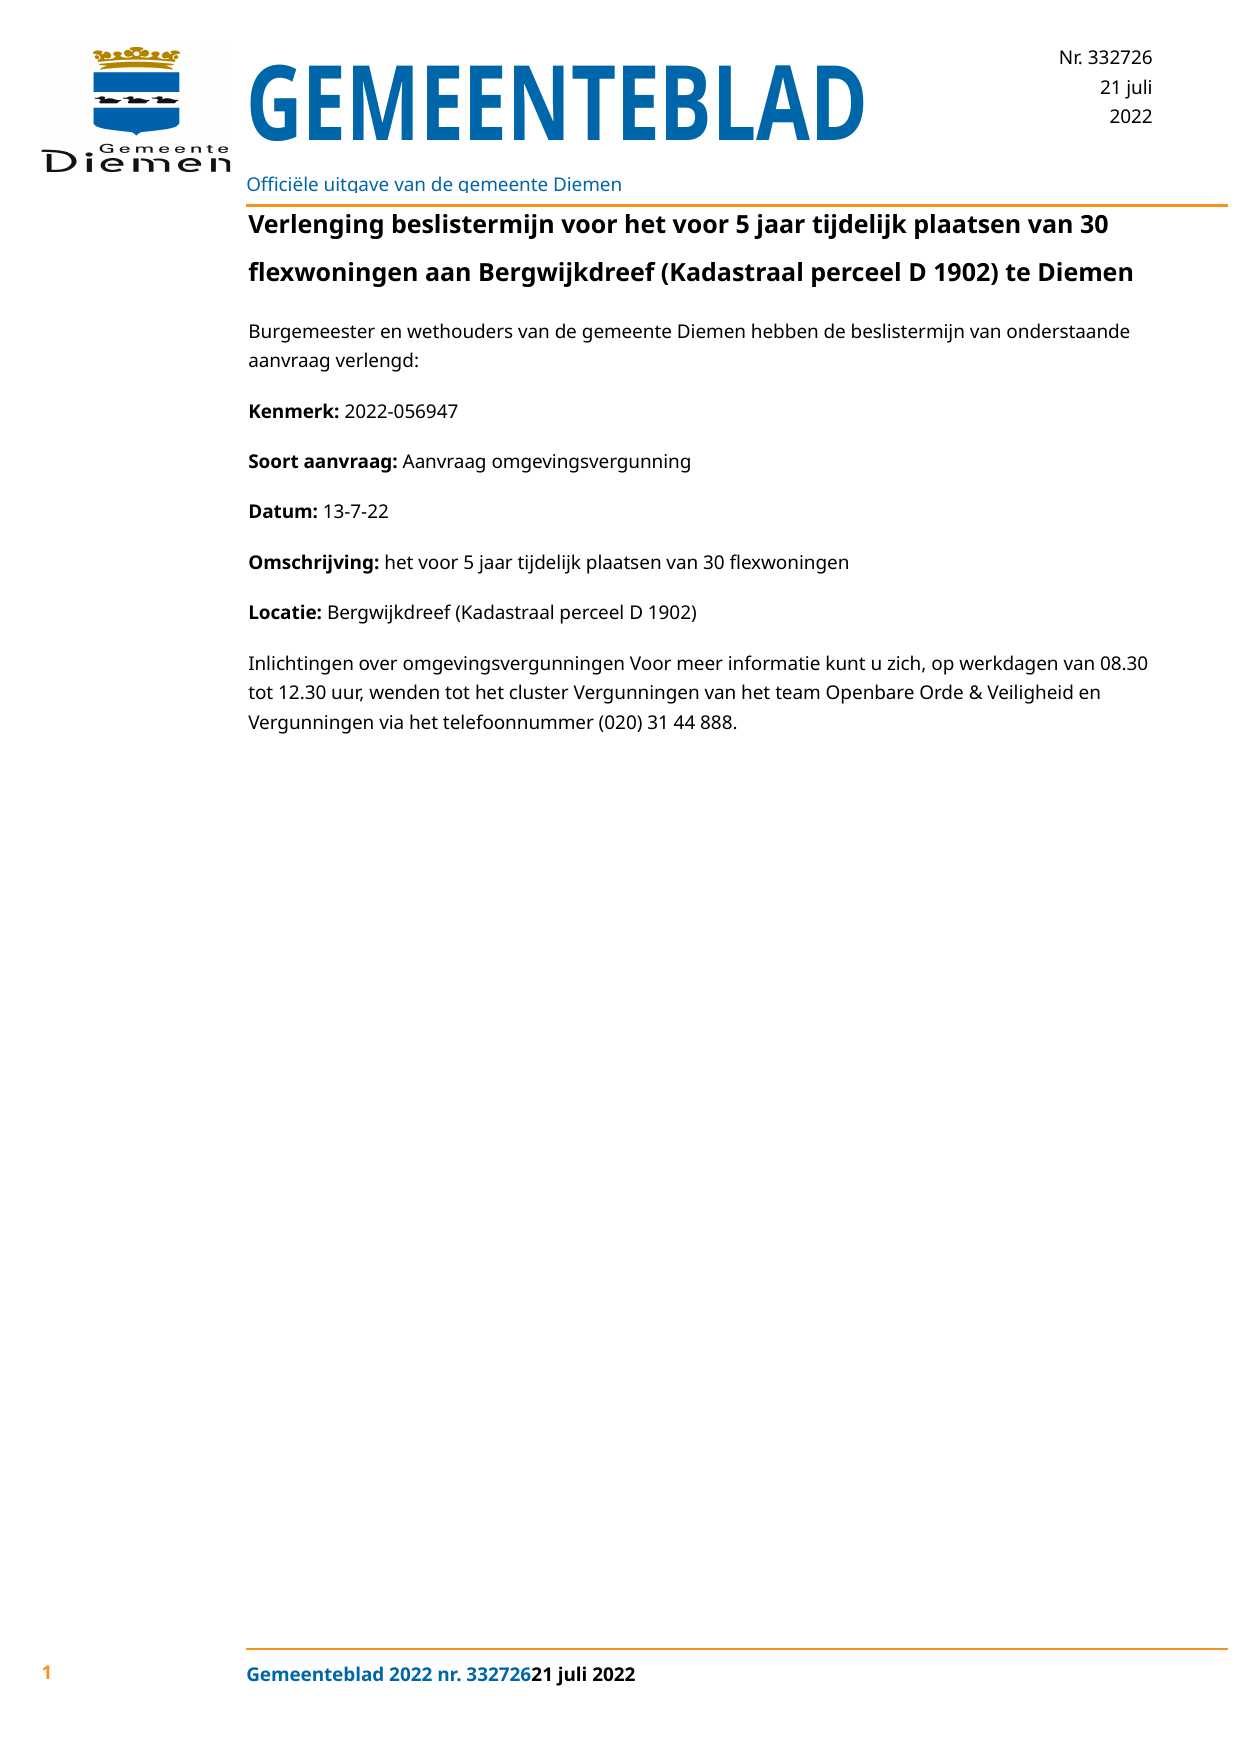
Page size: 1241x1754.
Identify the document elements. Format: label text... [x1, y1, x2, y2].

text Locatie: Bergwijkdreef (Kadastraal perceel D 1902) [248, 599, 1152, 625]
picture [41, 47, 231, 172]
text Datum: 13-7-22 [248, 499, 1152, 524]
text Verlenging beslistermijn voor het voor 5 jaar tijdelijk plaatsen van 30 flexwoningen aan Bergwijkdreef (Kadastraal perceel D 1902) te Diemen [248, 207, 1152, 288]
text Soort aanvraag: Aanvraag omgevingsvergunning [248, 448, 1152, 474]
text Burgemeester en wethouders van de gemeente Diemen hebben de beslistermijn van onderstaande aanvraag verlengd: [248, 318, 1152, 373]
text Inlichtingen over omgevingsvergunningen Voor meer informatie kunt u zich, op werkdagen van 08.30 tot 12.30 uur, wenden tot het cluster Vergunningen van het team Openbare Orde & Veiligheid en Vergunningen via het telefoonnummer (020) 31 44 888. [248, 650, 1152, 735]
text Kenmerk: 2022-056947 [248, 398, 1152, 424]
text Omschrijving: het voor 5 jaar tijdelijk plaatsen van 30 flexwoningen [248, 549, 1152, 575]
